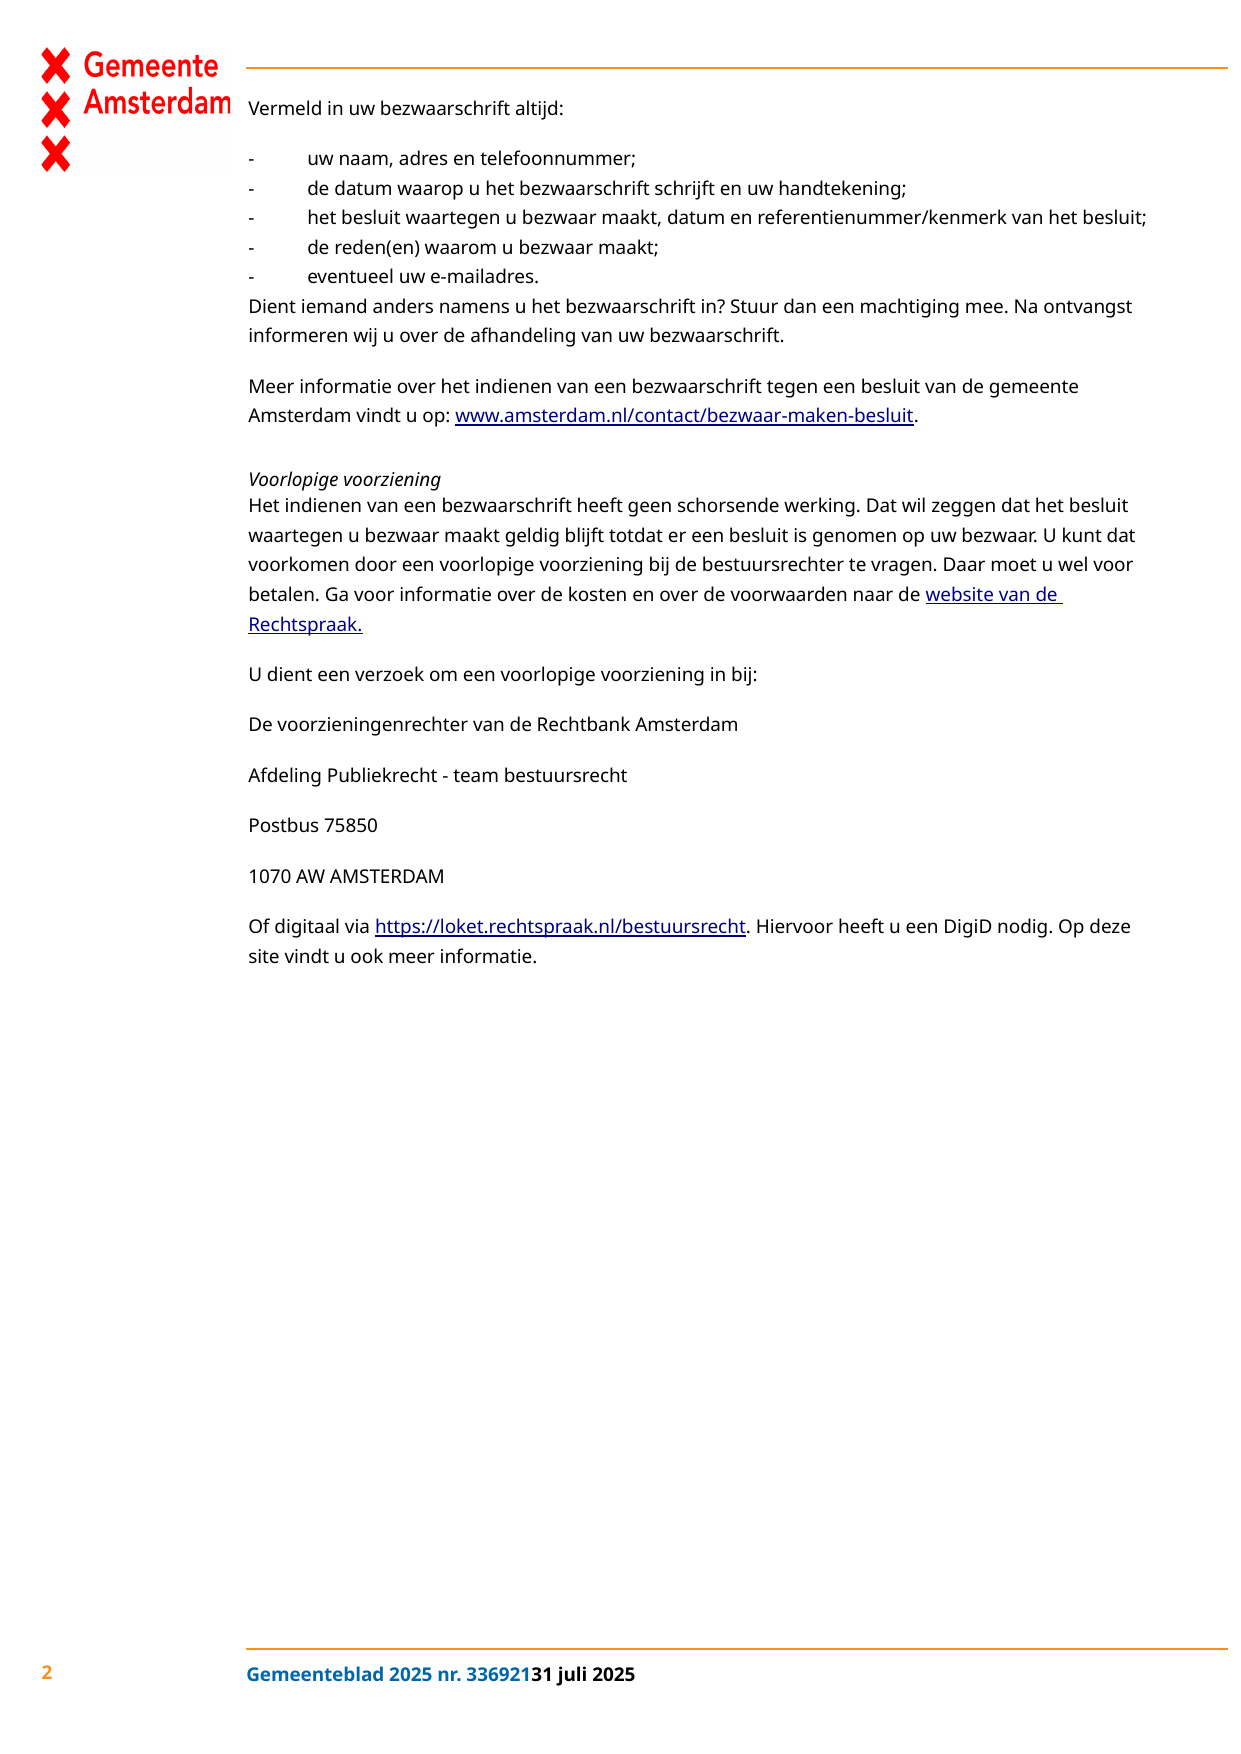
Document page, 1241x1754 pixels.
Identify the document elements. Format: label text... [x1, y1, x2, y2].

list het besluit waartegen u bezwaar maakt, datum en referentienummer/kenmerk van het besluit; [248, 204, 1152, 230]
text U dient een verzoek om een voorlopige voorziening in bij: [248, 661, 1152, 687]
text Voorlopige voorziening [248, 467, 1152, 492]
text De voorzieningenrechter van de Rechtbank Amsterdam [248, 712, 1152, 737]
list de reden(en) waarom u bezwaar maakt; [248, 234, 1152, 260]
text 1070 AW AMSTERDAM [248, 863, 1152, 888]
list de datum waarop u het bezwaarschrift schrijft en uw handtekening; [248, 175, 1152, 201]
text Afdeling Publiekrecht - team bestuursrecht [248, 762, 1152, 788]
text Postbus 75850 [248, 812, 1152, 838]
text Meer informatie over het indienen van een bezwaarschrift tegen een besluit van de gemeente Amsterdam vindt u op: www.amsterdam.nl/contact/bezwaar-maken-besluit. [248, 373, 1152, 428]
list uw naam, adres en telefoonnummer; [248, 145, 1152, 171]
text Vermeld in uw bezwaarschrift altijd: [248, 95, 1152, 121]
text Het indienen van een bezwaarschrift heeft geen schorsende werking. Dat wil zeggen dat het besluit waartegen u bezwaar maakt geldig blijft totdat er een besluit is genomen op uw bezwaar. U kunt dat voorkomen door een voorlopige voorziening bij de bestuursrechter te vragen. Daar moet u wel voor betalen. Ga voor informatie over de kosten en over de voorwaarden naar de website van de Rechtspraak. [248, 492, 1152, 636]
picture [41, 47, 231, 172]
text Of digitaal via https://loket.rechtspraak.nl/bestuursrecht. Hiervoor heeft u een DigiD nodig. Op deze site vindt u ook meer informatie. [248, 913, 1152, 968]
list eventueel uw e-mailadres. [248, 263, 1152, 289]
text Dient iemand anders namens u het bezwaarschrift in? Stuur dan een machtiging mee. Na ontvangst informeren wij u over de afhandeling van uw bezwaarschrift. [248, 293, 1152, 348]
